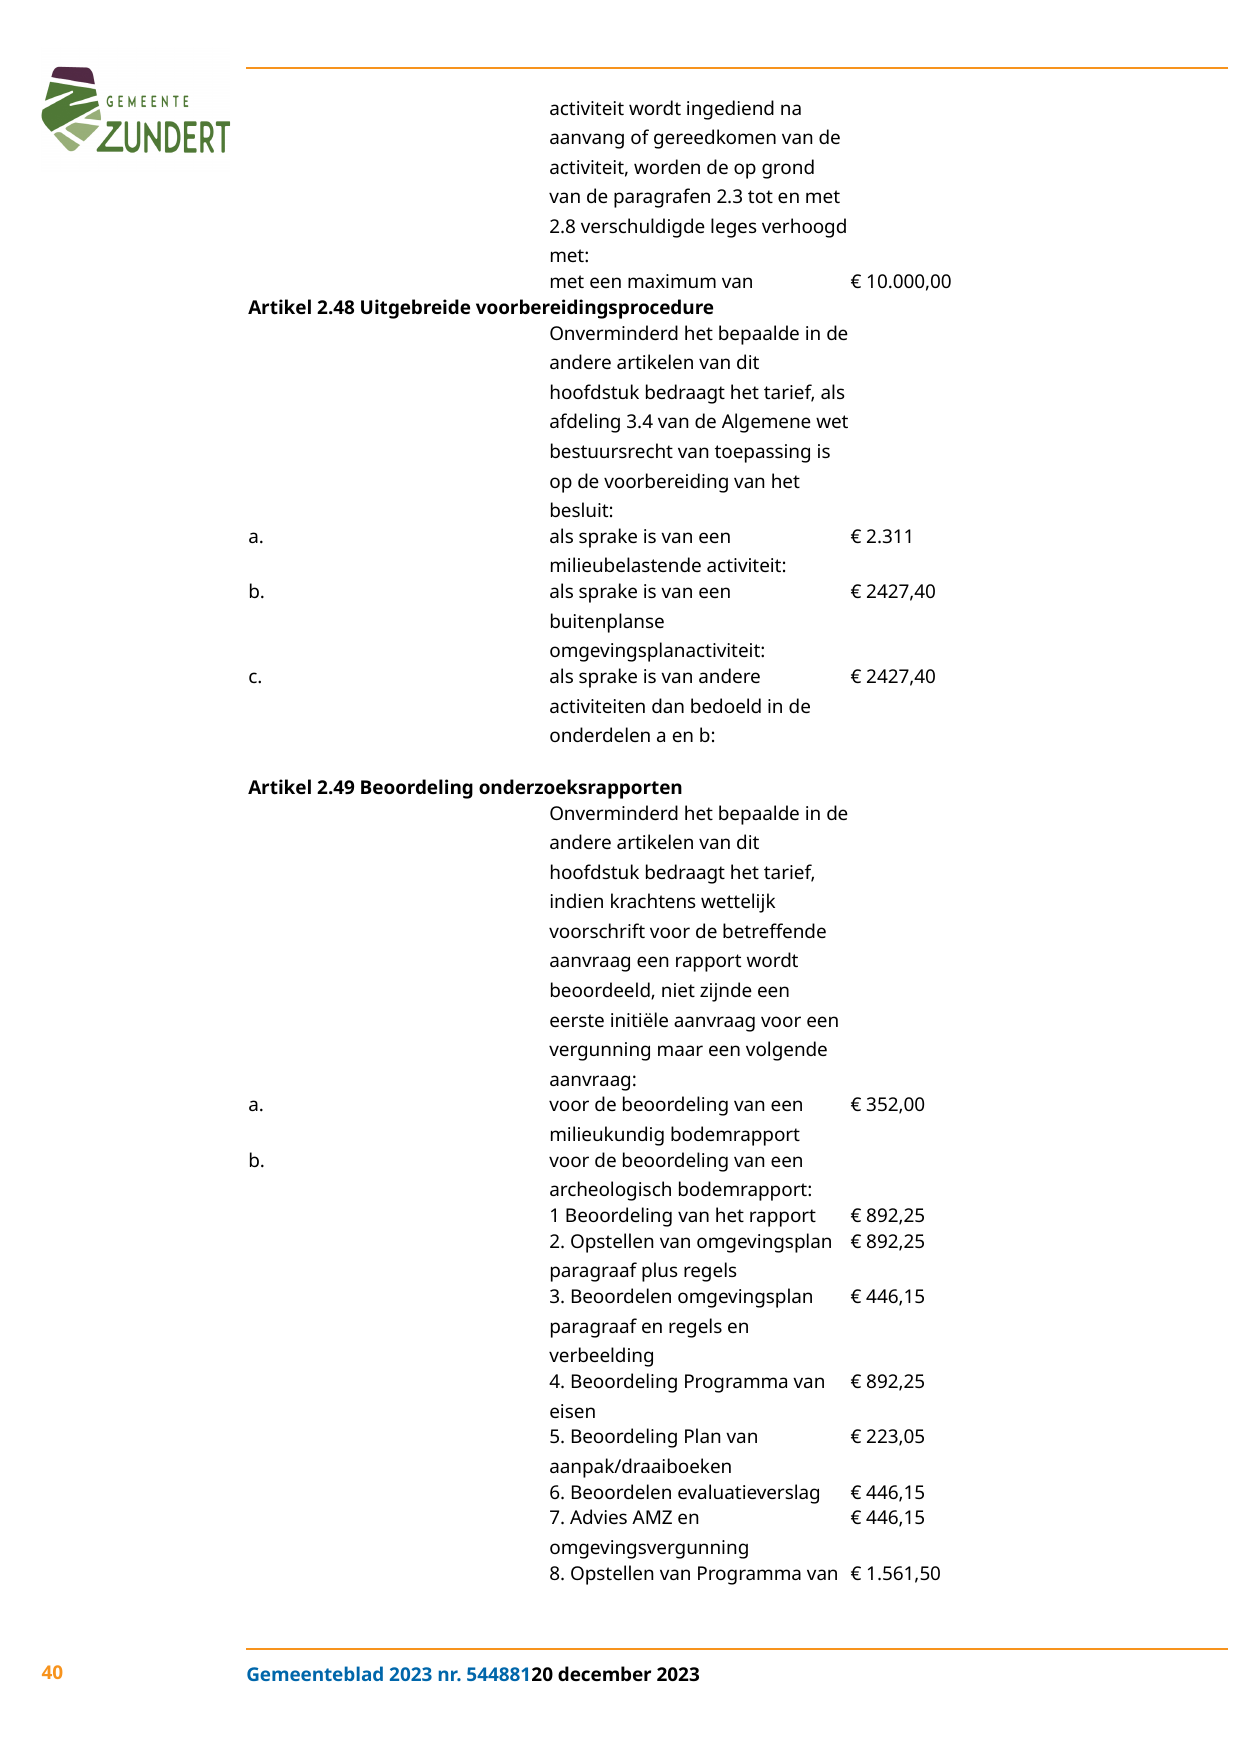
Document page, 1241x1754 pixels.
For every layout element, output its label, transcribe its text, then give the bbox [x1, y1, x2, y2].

table_cell als sprake is van een buitenplanse omgevingsplanactiviteit: [549, 579, 850, 663]
table_cell [248, 1202, 549, 1228]
table_cell [248, 800, 549, 1092]
table_cell € 892,25 [850, 1228, 1152, 1283]
table_cell € 446,15 [850, 1283, 1152, 1368]
table_cell € 446,15 [850, 1505, 1152, 1560]
table_cell € 2427,40 [850, 579, 1152, 663]
table_cell 2. Opstellen van omgevingsplan paragraaf plus regels [549, 1228, 850, 1283]
table_cell [248, 748, 549, 774]
table_cell [850, 294, 1152, 320]
table_cell 4. Beoordeling Programma van eisen [549, 1368, 850, 1423]
table_cell Onverminderd het bepaalde in de andere artikelen van dit hoofdstuk bedraagt het tarief, indien krachtens wettelijk voorschrift voor de betreffende aanvraag een rapport wordt beoordeeld, niet zijnde een eerste initiële aanvraag voor een vergunning maar een volgende aanvraag: [549, 800, 850, 1092]
table_cell [248, 269, 549, 294]
table_cell [850, 774, 1152, 800]
table_cell 8. Opstellen van Programma van [549, 1560, 850, 1586]
table_cell als sprake is van andere activiteiten dan bedoeld in de onderdelen a en b: [549, 663, 850, 748]
table_cell € 446,15 [850, 1479, 1152, 1504]
table_cell € 10.000,00 [850, 269, 1152, 294]
table_cell [850, 1147, 1152, 1202]
table_cell € 2.311 [850, 523, 1152, 578]
table_cell Onverminderd het bepaalde in de andere artikelen van dit hoofdstuk bedraagt het tarief, als afdeling 3.4 van de Algemene wet bestuursrecht van toepassing is op de voorbereiding van het besluit: [549, 320, 850, 523]
table_cell 1 Beoordeling van het rapport [549, 1202, 850, 1228]
picture [41, 47, 231, 172]
table_cell [850, 748, 1152, 774]
table_cell [248, 1560, 549, 1586]
table_cell voor de beoordeling van een milieukundig bodemrapport [549, 1092, 850, 1147]
table_cell Artikel 2.49 Beoordeling onderzoeksrapporten [248, 774, 850, 800]
table_cell [850, 95, 1152, 268]
table_cell a. [248, 1092, 549, 1147]
table_cell [850, 320, 1152, 523]
table_cell [248, 95, 549, 268]
table_cell [248, 1283, 549, 1368]
table_cell € 2427,40 [850, 663, 1152, 748]
table_cell [248, 1505, 549, 1560]
table_cell als sprake is van een milieubelastende activiteit: [549, 523, 850, 578]
table_cell activiteit wordt ingediend na aanvang of gereedkomen van de activiteit, worden de op grond van de paragrafen 2.3 tot en met 2.8 verschuldigde leges verhoogd met: [549, 95, 850, 268]
table_cell [850, 800, 1152, 1092]
table_cell € 892,25 [850, 1368, 1152, 1423]
table_cell [248, 1368, 549, 1423]
table_cell € 892,25 [850, 1202, 1152, 1228]
table_cell [248, 1228, 549, 1283]
table_cell 3. Beoordelen omgevingsplan paragraaf en regels en verbeelding [549, 1283, 850, 1368]
table_cell [248, 1424, 549, 1479]
table_cell [549, 748, 850, 774]
table_cell 5. Beoordeling Plan van aanpak/draaiboeken [549, 1424, 850, 1479]
table_cell 6. Beoordelen evaluatieverslag [549, 1479, 850, 1504]
table_cell € 352,00 [850, 1092, 1152, 1147]
table_cell € 223,05 [850, 1424, 1152, 1479]
table_cell a. [248, 523, 549, 578]
table_cell 7. Advies AMZ en omgevingsvergunning [549, 1505, 850, 1560]
table_cell b. [248, 579, 549, 663]
table_cell voor de beoordeling van een archeologisch bodemrapport: [549, 1147, 850, 1202]
table_cell b. [248, 1147, 549, 1202]
table_cell € 1.561,50 [850, 1560, 1152, 1586]
table_cell c. [248, 663, 549, 748]
table_cell [248, 320, 549, 523]
table_cell Artikel 2.48 Uitgebreide voorbereidingsprocedure [248, 294, 850, 320]
table_cell met een maximum van [549, 269, 850, 294]
table_cell [248, 1479, 549, 1504]
